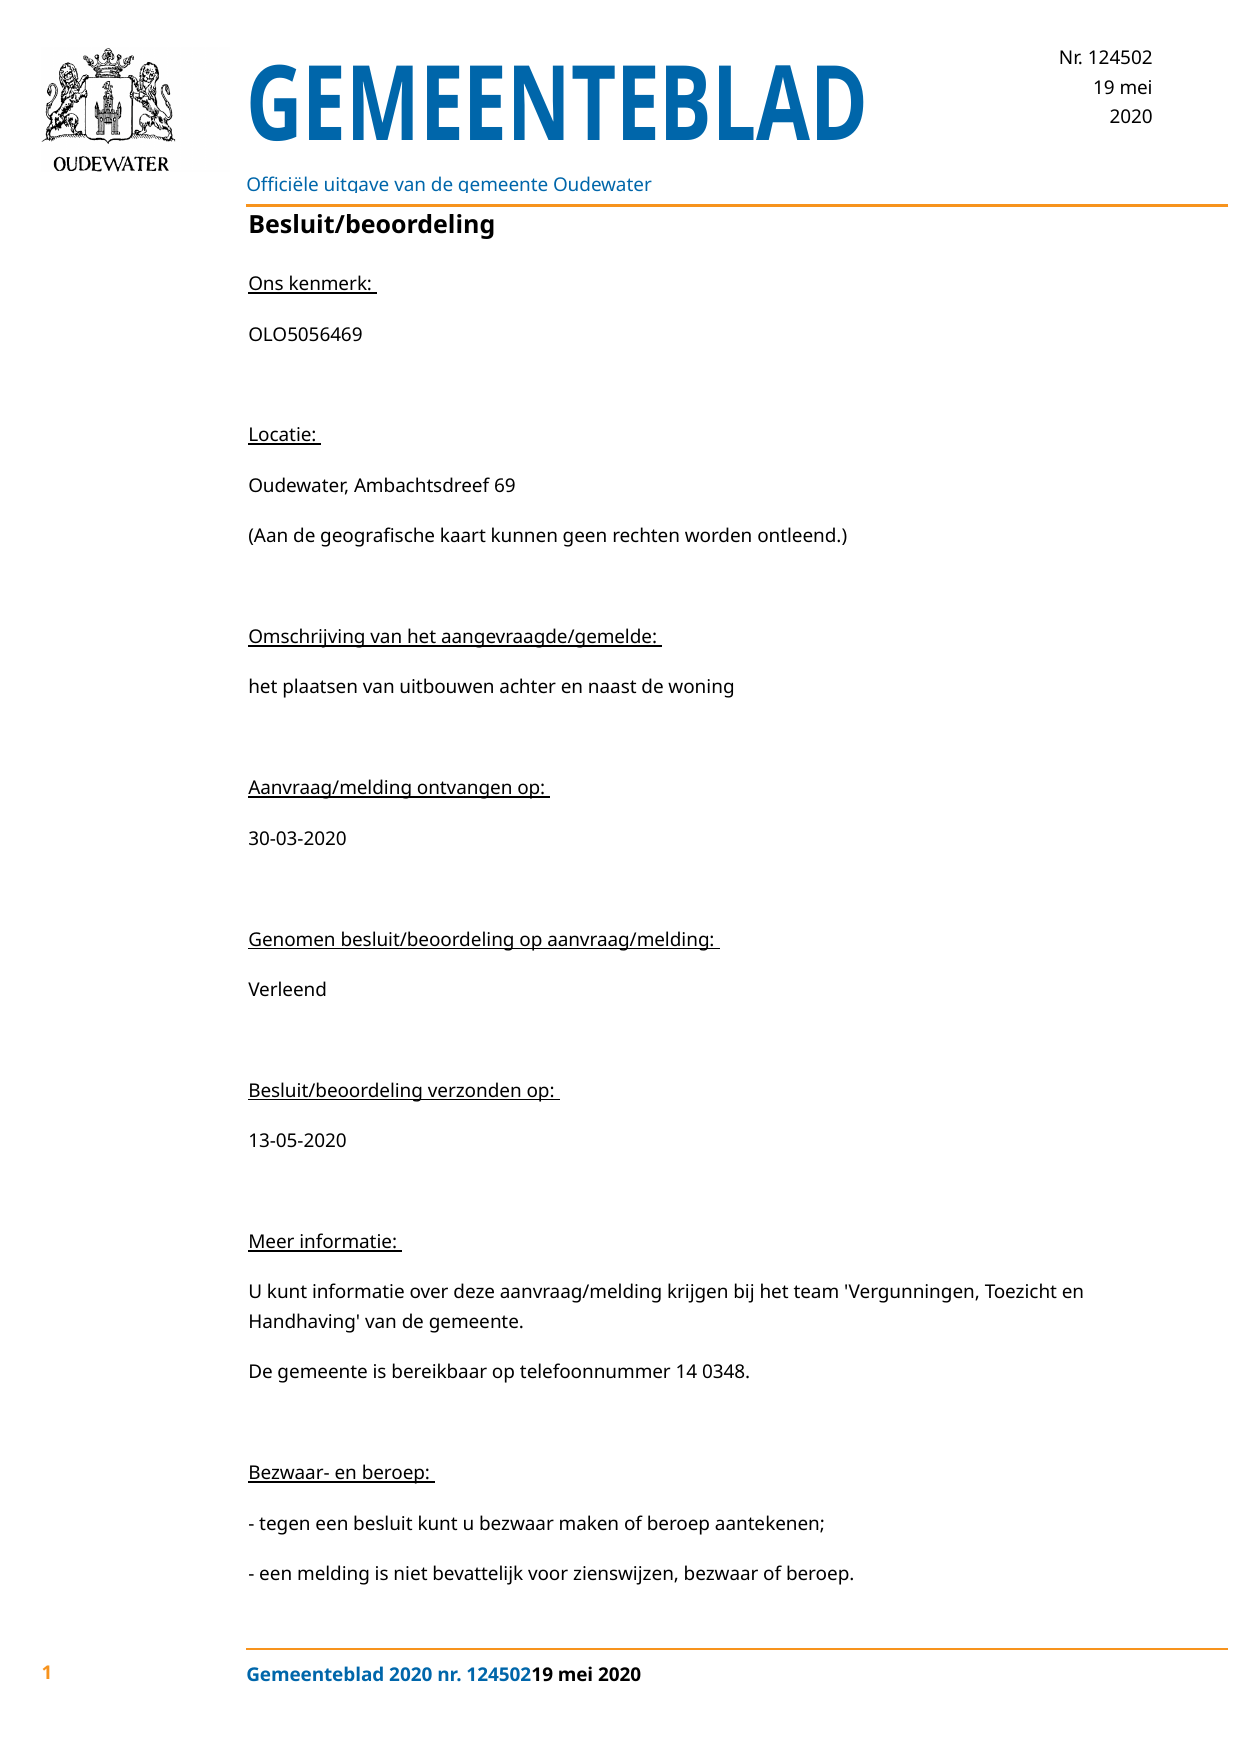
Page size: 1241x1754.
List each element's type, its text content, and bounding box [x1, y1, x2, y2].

text Oudewater, Ambachtsdreef 69 [248, 472, 1152, 498]
text OLO5056469 [248, 321, 1152, 346]
text Besluit/beoordeling verzonden op: [248, 1077, 1152, 1103]
text U kunt informatie over deze aanvraag/melding krijgen bij het team 'Vergunningen, Toezicht en Handhaving' van de gemeente. [248, 1279, 1152, 1334]
text Genomen besluit/beoordeling op aanvraag/melding: [248, 926, 1152, 951]
text Aanvraag/melding ontvangen op: [248, 774, 1152, 800]
text (Aan de geografische kaart kunnen geen rechten worden ontleend.) [248, 522, 1152, 548]
text 13-05-2020 [248, 1127, 1152, 1153]
text Locatie: [248, 422, 1152, 447]
picture [41, 47, 231, 172]
text - een melding is niet bevattelijk voor zienswijzen, bezwaar of beroep. [248, 1560, 1152, 1586]
text Omschrijving van het aangevraagde/gemelde: [248, 623, 1152, 649]
text - tegen een besluit kunt u bezwaar maken of beroep aantekenen; [248, 1510, 1152, 1536]
text Bezwaar- en beroep: [248, 1459, 1152, 1485]
text Ons kenmerk: [248, 270, 1152, 296]
text Verleend [248, 976, 1152, 1002]
text het plaatsen van uitbouwen achter en naast de woning [248, 674, 1152, 699]
text Besluit/beoordeling [248, 207, 1152, 241]
text 30-03-2020 [248, 825, 1152, 851]
text De gemeente is bereikbaar op telefoonnummer 14 0348. [248, 1359, 1152, 1384]
text Meer informatie: [248, 1228, 1152, 1254]
